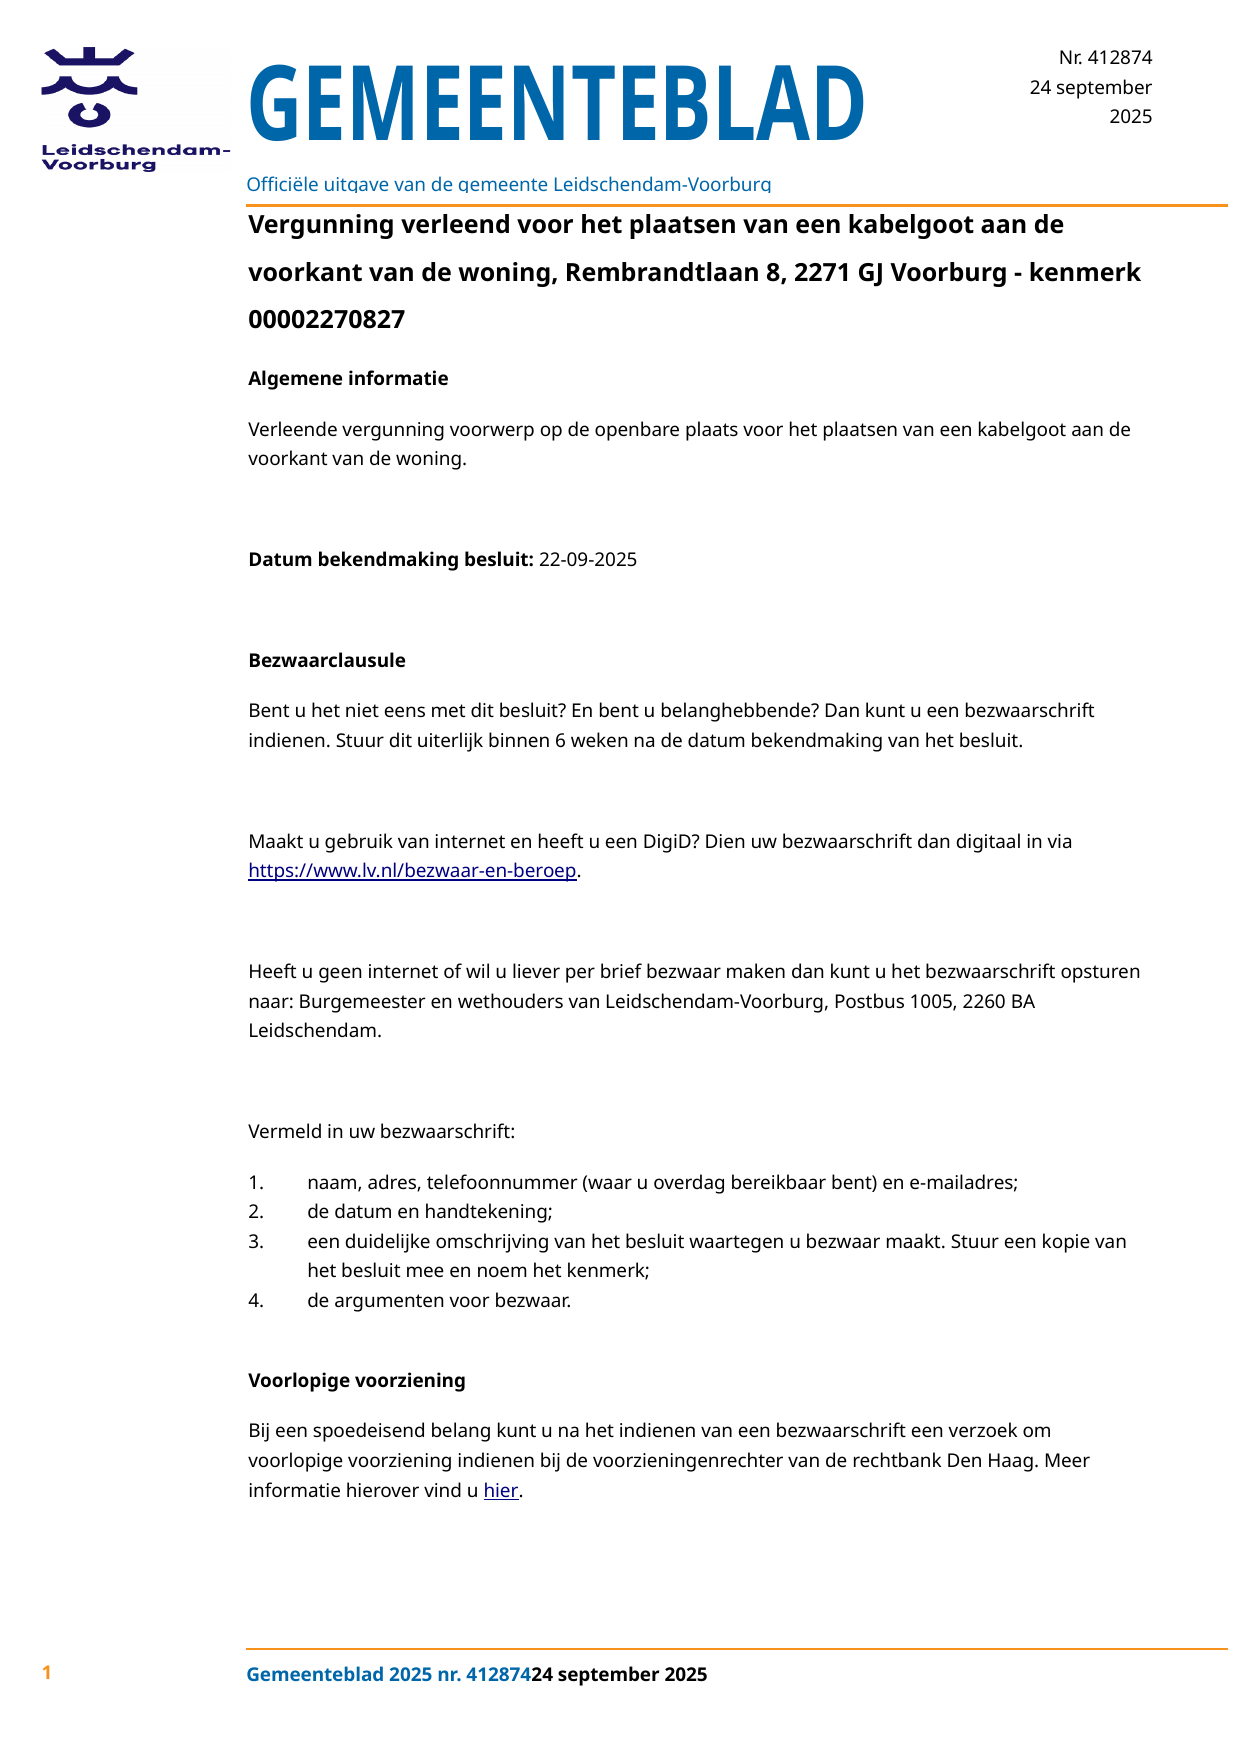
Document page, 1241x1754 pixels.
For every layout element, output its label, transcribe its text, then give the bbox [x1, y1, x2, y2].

text Algemene informatie [248, 366, 1152, 391]
text Heeft u geen internet of wil u liever per brief bezwaar maken dan kunt u het bezwaarschrift opsturen naar: Burgemeester en wethouders van Leidschendam-Voorburg, Postbus 1005, 2260 BA Leidschendam. [248, 958, 1152, 1043]
text Vergunning verleend voor het plaatsen van een kabelgoot aan de voorkant van de woning, Rembrandtlaan 8, 2271 GJ Voorburg - kenmerk 00002270827 [248, 207, 1152, 336]
list de argumenten voor bezwaar. [248, 1287, 1152, 1313]
text Bij een spoedeisend belang kunt u na het indienen van een bezwaarschrift een verzoek om voorlopige voorziening indienen bij de voorzieningenrechter van de rechtbank Den Haag. Meer informatie hierover vind u hier. [248, 1418, 1152, 1502]
list een duidelijke omschrijving van het besluit waartegen u bezwaar maakt. Stuur een kopie van het besluit mee en noem het kenmerk; [248, 1228, 1152, 1283]
picture [41, 47, 231, 172]
text Verleende vergunning voorwerp op de openbare plaats voor het plaatsen van een kabelgoot aan de voorkant van de woning. [248, 416, 1152, 471]
list naam, adres, telefoonnummer (waar u overdag bereikbaar bent) en e-mailadres; [248, 1169, 1152, 1194]
text Voorlopige voorziening [248, 1367, 1152, 1393]
list de datum en handtekening; [248, 1198, 1152, 1224]
text Maakt u gebruik van internet en heeft u een DigiD? Dien uw bezwaarschrift dan digitaal in via https://www.lv.nl/bezwaar-en-beroep. [248, 828, 1152, 883]
text Datum bekendmaking besluit: 22-09-2025 [248, 546, 1152, 572]
text Bent u het niet eens met dit besluit? En bent u belanghebbende? Dan kunt u een bezwaarschrift indienen. Stuur dit uiterlijk binnen 6 weken na de datum bekendmaking van het besluit. [248, 698, 1152, 753]
text Vermeld in uw bezwaarschrift: [248, 1118, 1152, 1144]
text Bezwaarclausule [248, 647, 1152, 673]
